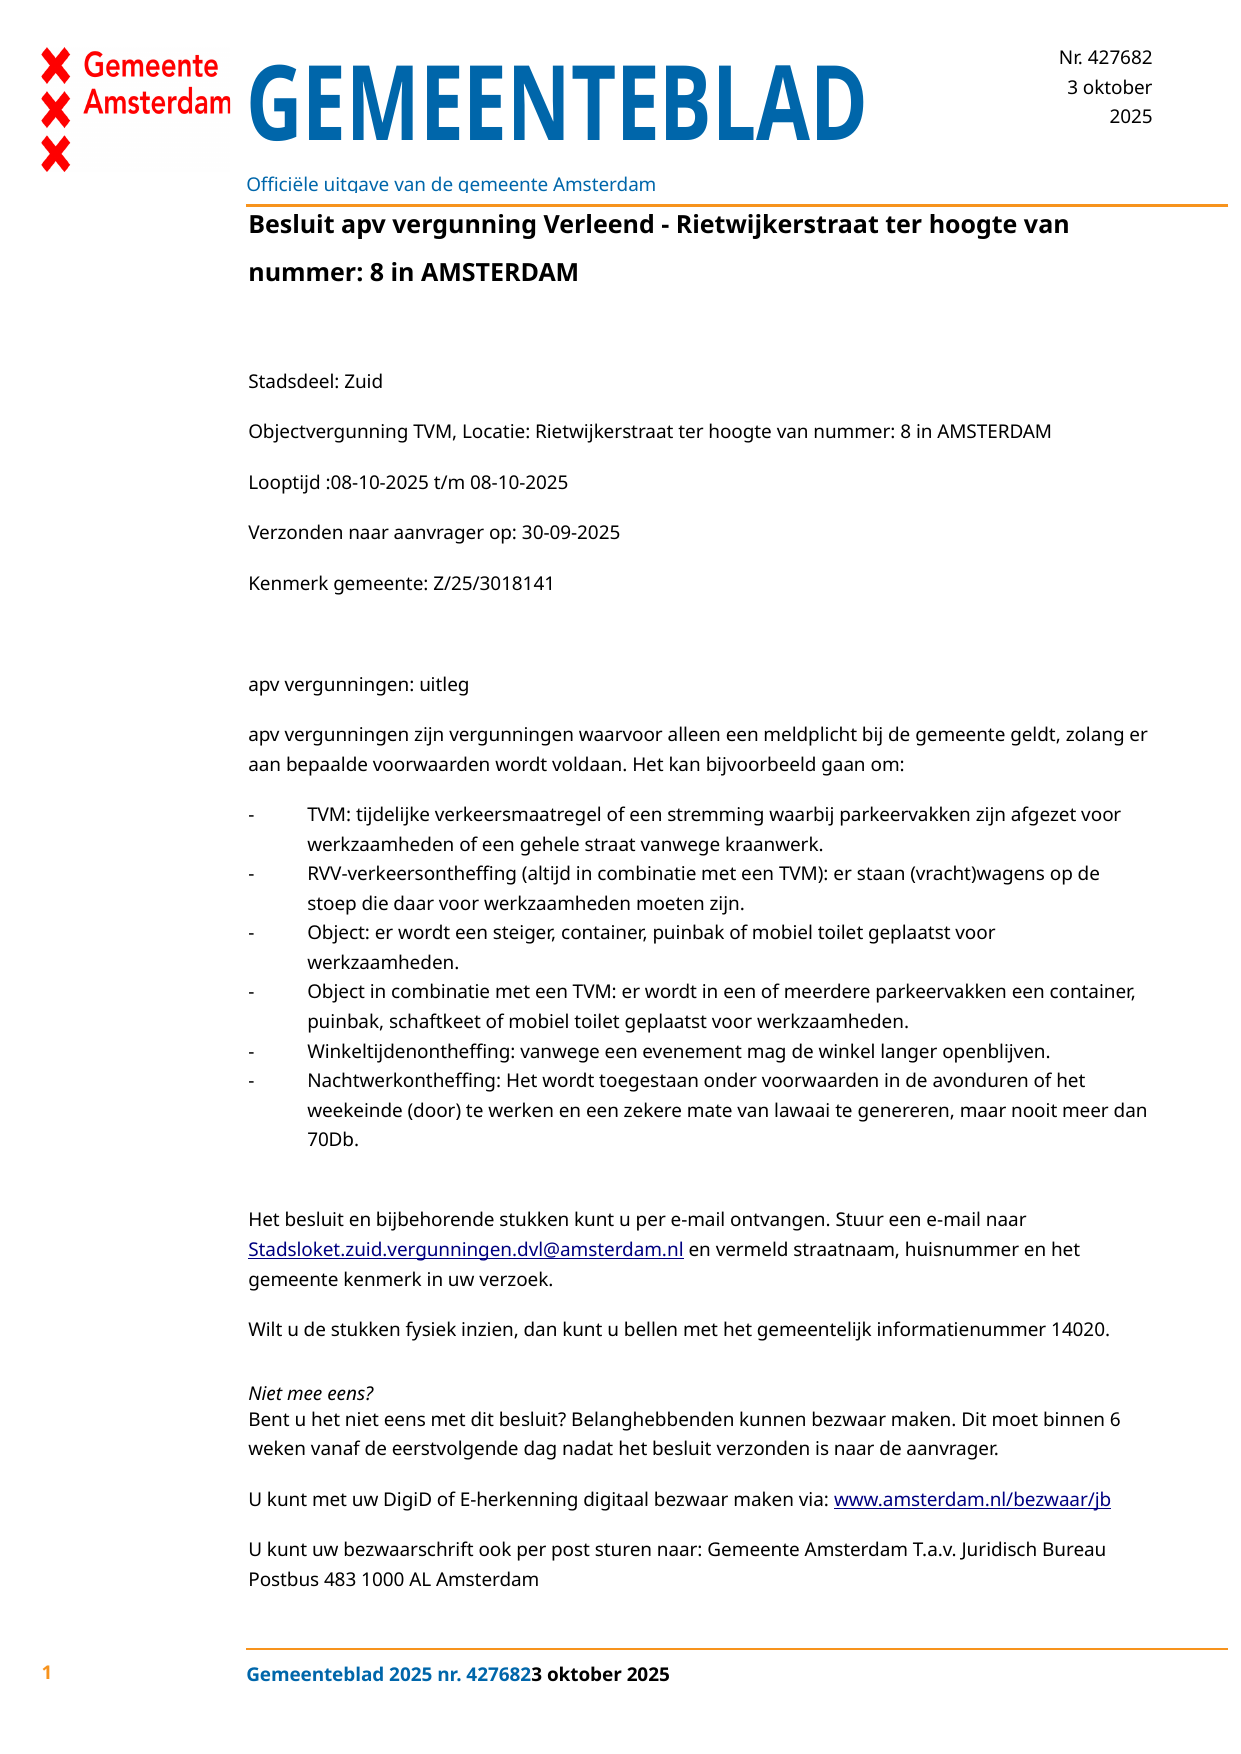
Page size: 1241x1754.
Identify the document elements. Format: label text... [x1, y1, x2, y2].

picture [41, 47, 231, 172]
text Verzonden naar aanvrager op: 30-09-2025 [248, 519, 1152, 545]
text Objectvergunning TVM, Locatie: Rietwijkerstraat ter hoogte van nummer: 8 in AMSTERDAM [248, 419, 1152, 444]
list TVM: tijdelijke verkeersmaatregel of een stremming waarbij parkeervakken zijn afgezet voor werkzaamheden of een gehele straat vanwege kraanwerk. [248, 801, 1152, 857]
text Het besluit en bijbehorende stukken kunt u per e-mail ontvangen. Stuur een e-mail naar Stadsloket.zuid.vergunningen.dvl@amsterdam.nl en vermeld straatnaam, huisnummer en het gemeente kenmerk in uw verzoek. [248, 1207, 1152, 1292]
list Object: er wordt een steiger, container, puinbak of mobiel toilet geplaatst voor werkzaamheden. [248, 919, 1152, 975]
text U kunt uw bezwaarschrift ook per post sturen naar: Gemeente Amsterdam T.a.v. Juridisch Bureau Postbus 483 1000 AL Amsterdam [248, 1536, 1152, 1592]
list Object in combinatie met een TVM: er wordt in een of meerdere parkeervakken een container, puinbak, schaftkeet of mobiel toilet geplaatst voor werkzaamheden. [248, 979, 1152, 1034]
text Kenmerk gemeente: Z/25/3018141 [248, 570, 1152, 596]
text Besluit apv vergunning Verleend - Rietwijkerstraat ter hoogte van nummer: 8 in AMSTERDAM [248, 207, 1152, 288]
text Bent u het niet eens met dit besluit? Belanghebbenden kunnen bezwaar maken. Dit moet binnen 6 weken vanaf de eerstvolgende dag nadat het besluit verzonden is naar de aanvrager. [248, 1406, 1152, 1461]
list Nachtwerkontheffing: Het wordt toegestaan onder voorwaarden in de avonduren of het weekeinde (door) te werken en een zekere mate van lawaai te genereren, maar nooit meer dan 70Db. [248, 1067, 1152, 1152]
text apv vergunningen zijn vergunningen waarvoor alleen een meldplicht bij de gemeente geldt, zolang er aan bepaalde voorwaarden wordt voldaan. Het kan bijvoorbeeld gaan om: [248, 721, 1152, 777]
text Niet mee eens? [248, 1380, 1152, 1406]
text U kunt met uw DigiD of E-herkenning digitaal bezwaar maken via: www.amsterdam.nl/bezwaar/jb [248, 1486, 1152, 1512]
list RVV-verkeersontheffing (altijd in combinatie met een TVM): er staan (vracht)wagens op de stoep die daar voor werkzaamheden moeten zijn. [248, 860, 1152, 916]
text apv vergunningen: uitleg [248, 671, 1152, 697]
list Winkeltijdenontheffing: vanwege een evenement mag de winkel langer openblijven. [248, 1038, 1152, 1064]
text Wilt u de stukken fysiek inzien, dan kunt u bellen met het gemeentelijk informatienummer 14020. [248, 1316, 1152, 1342]
text Looptijd :08-10-2025 t/m 08-10-2025 [248, 469, 1152, 495]
text Stadsdeel: Zuid [248, 368, 1152, 394]
